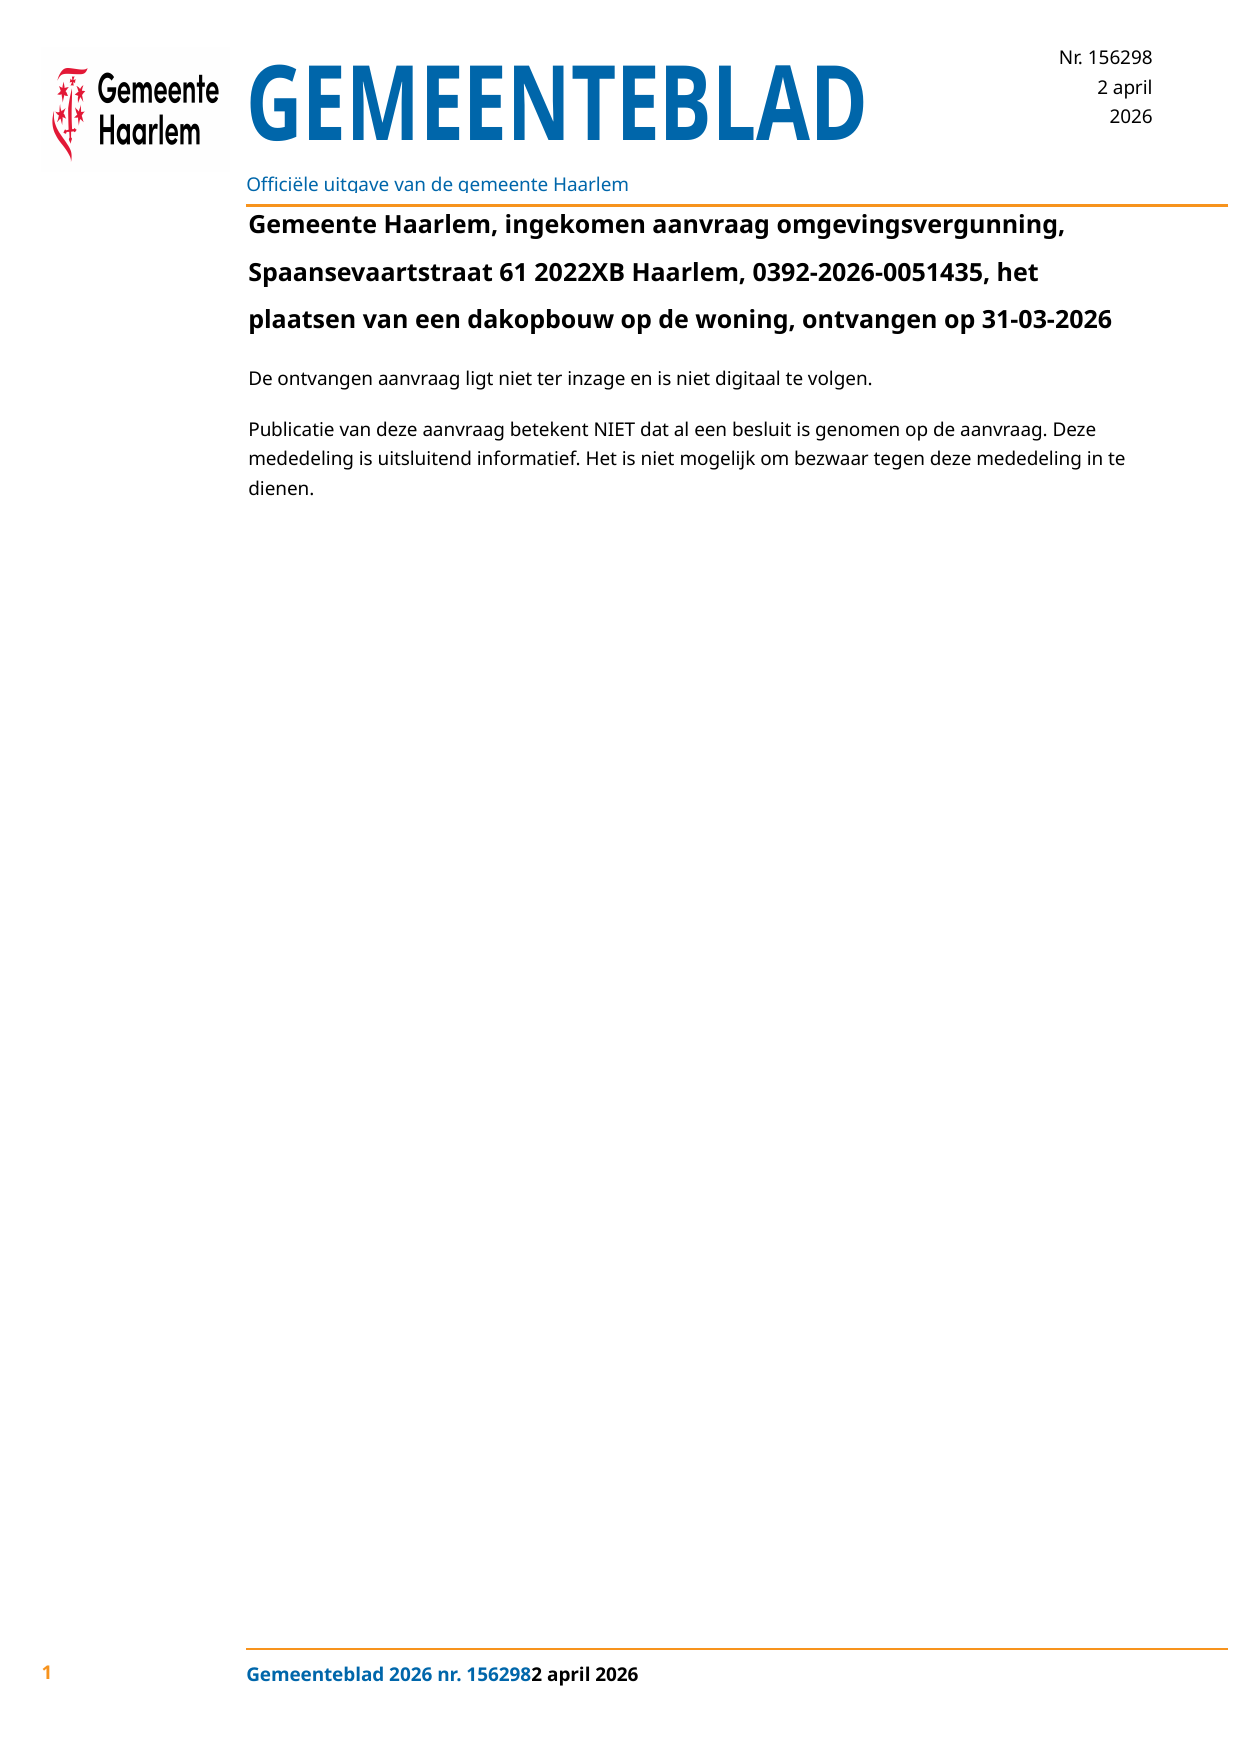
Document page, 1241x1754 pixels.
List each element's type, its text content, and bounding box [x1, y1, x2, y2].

picture [41, 47, 231, 172]
text Gemeente Haarlem, ingekomen aanvraag omgevingsvergunning, Spaansevaartstraat 61 2022XB Haarlem, 0392-2026-0051435, het plaatsen van een dakopbouw op de woning, ontvangen op 31-03-2026 [248, 207, 1152, 336]
text De ontvangen aanvraag ligt niet ter inzage en is niet digitaal te volgen. [248, 366, 1152, 391]
text Publicatie van deze aanvraag betekent NIET dat al een besluit is genomen op de aanvraag. Deze mededeling is uitsluitend informatief. Het is niet mogelijk om bezwaar tegen deze mededeling in te dienen. [248, 416, 1152, 501]
